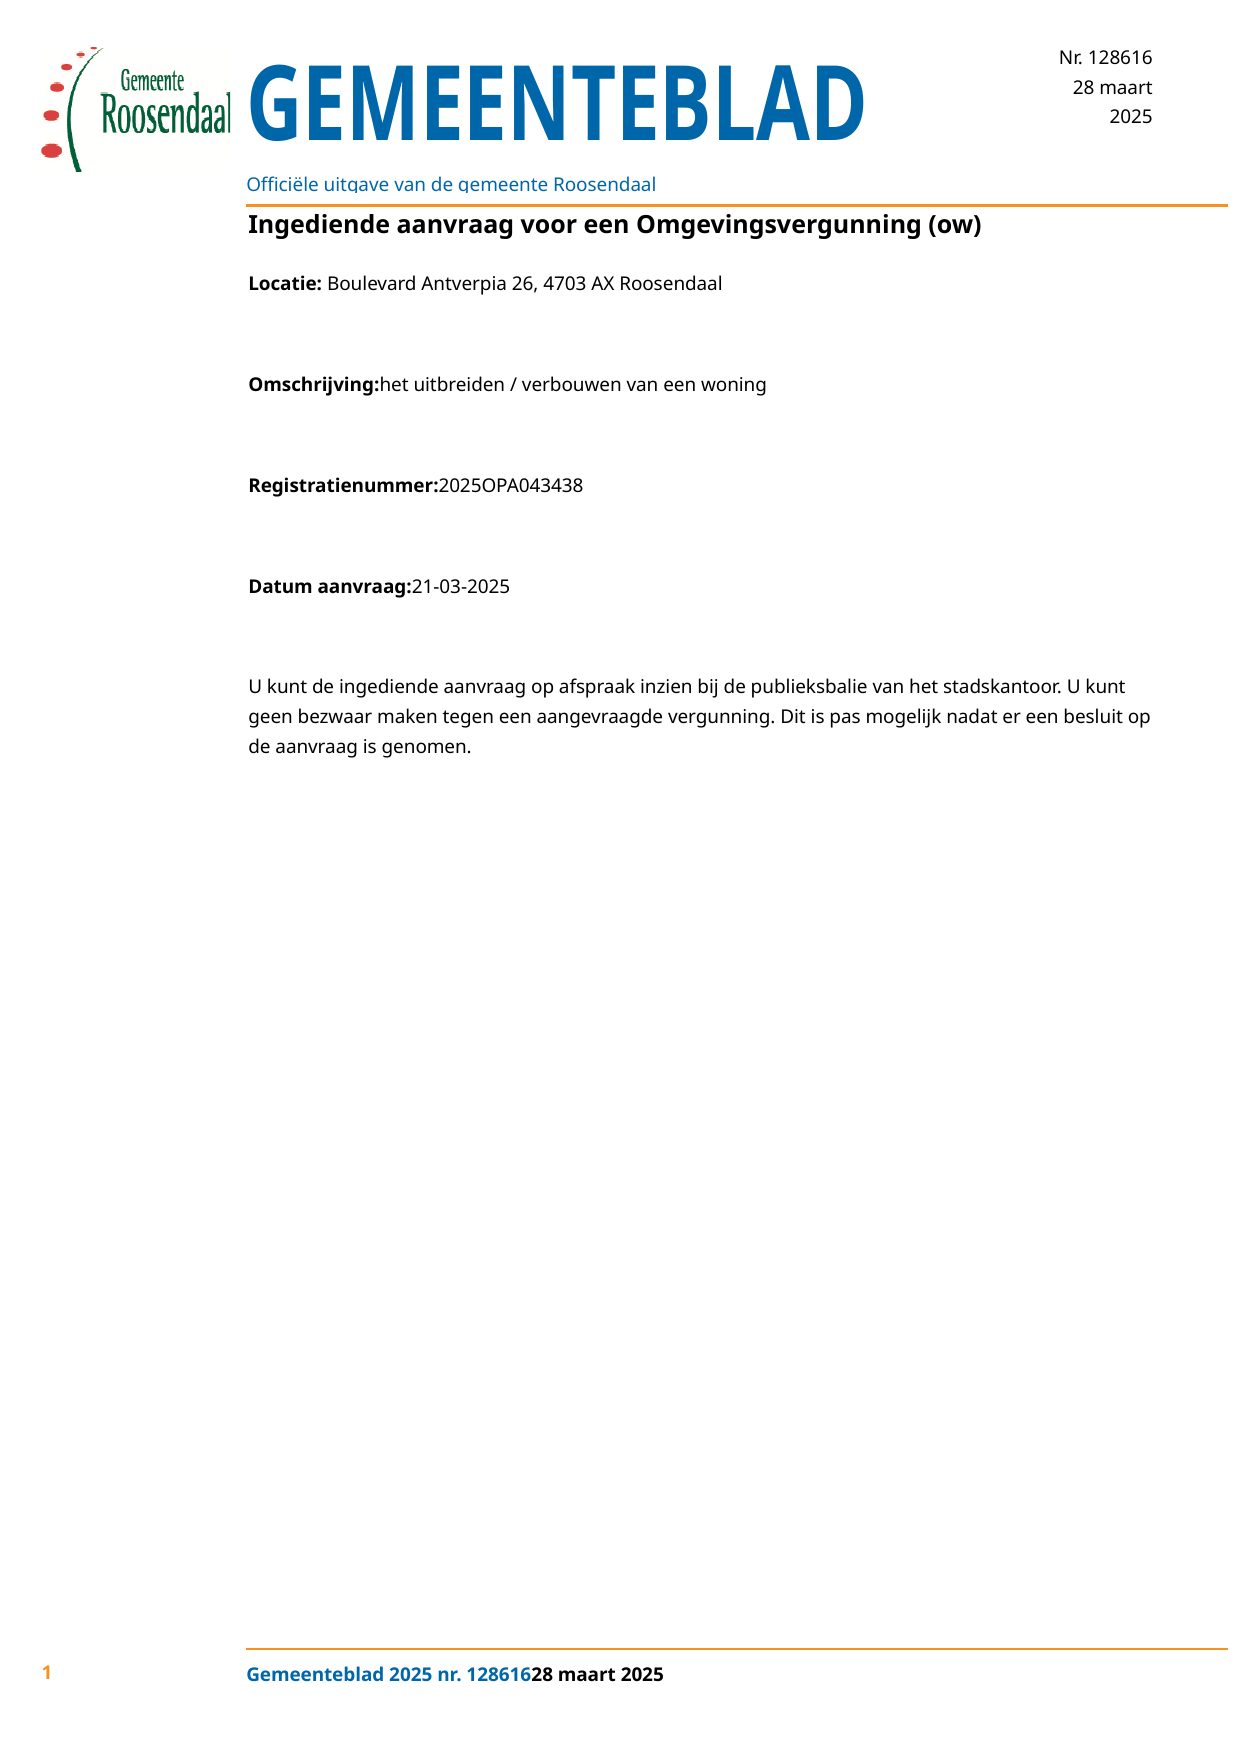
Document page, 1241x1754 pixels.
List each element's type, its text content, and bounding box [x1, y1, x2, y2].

text Locatie: Boulevard Antverpia 26, 4703 AX Roosendaal [248, 270, 1152, 296]
text Ingediende aanvraag voor een Omgevingsvergunning (ow) [248, 207, 1152, 241]
text Omschrijving:het uitbreiden / verbouwen van een woning [248, 371, 1152, 397]
picture [41, 47, 231, 172]
text U kunt de ingediende aanvraag op afspraak inzien bij de publieksbalie van het stadskantoor. U kunt geen bezwaar maken tegen een aangevraagde vergunning. Dit is pas mogelijk nadat er een besluit op de aanvraag is genomen. [248, 674, 1152, 758]
text Registratienummer:2025OPA043438 [248, 472, 1152, 498]
text Datum aanvraag:21-03-2025 [248, 573, 1152, 598]
